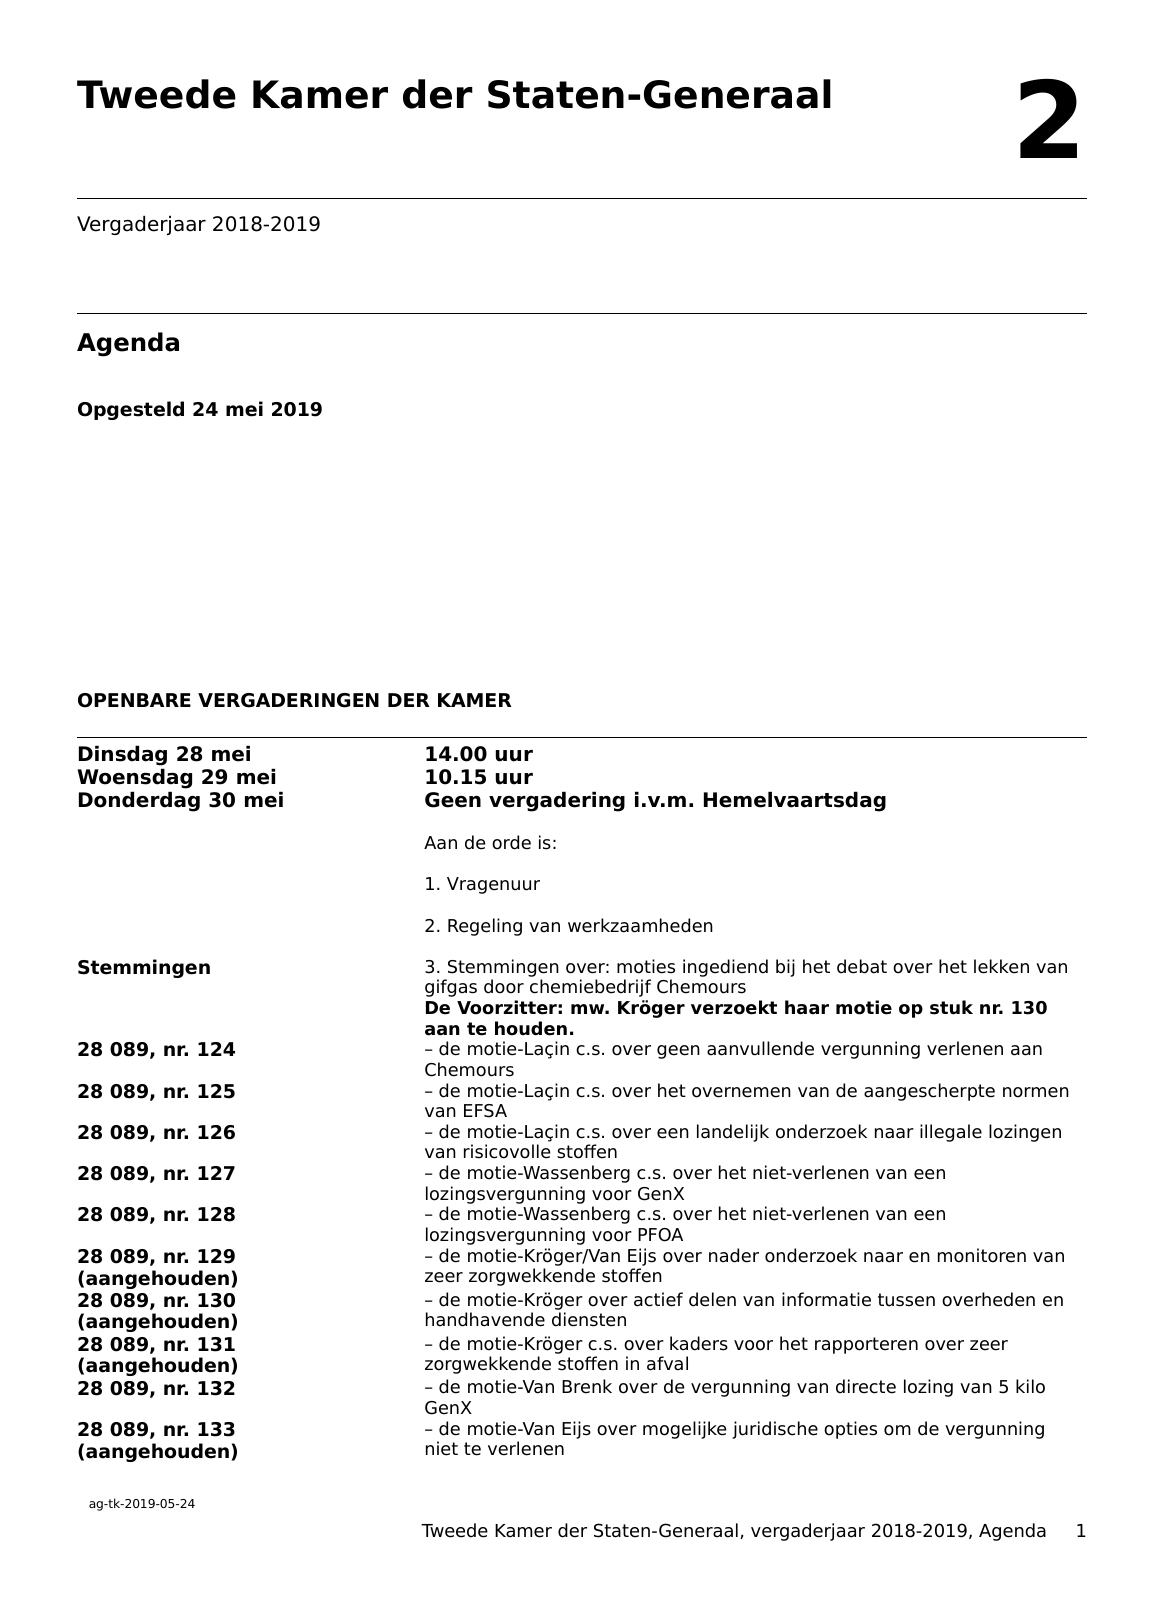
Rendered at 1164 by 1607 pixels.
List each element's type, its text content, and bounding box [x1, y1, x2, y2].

table_cell 3. Stemmingen over: moties ingediend bij het debat over het lekken van gifgas door chemiebedrijf Chemours [418, 957, 1087, 998]
table_cell 28 089, nr. 126 [77, 1122, 401, 1163]
table_cell [401, 916, 418, 936]
table_cell [401, 1039, 418, 1081]
table_cell – de motie-Van Brenk over de vergunning van directe lozing van 5 kilo GenX [418, 1378, 1087, 1419]
table_cell [418, 936, 1087, 957]
table_cell 28 089, nr. 128 [77, 1204, 401, 1246]
table_cell [77, 874, 401, 895]
table_cell [418, 813, 1087, 833]
table_cell [401, 1334, 418, 1377]
table_cell Geen vergadering i.v.m. Hemelvaartsdag [418, 789, 1087, 812]
table_cell [401, 1290, 418, 1333]
table_cell – de motie-Wassenberg c.s. over het niet-verlenen van een lozingsvergunning voor PFOA [418, 1204, 1087, 1246]
table_cell [401, 895, 418, 916]
table_cell 28 089, nr. 133 (aangehouden) [77, 1419, 401, 1463]
table_cell [77, 854, 401, 874]
table_cell [401, 1081, 418, 1122]
table_header [401, 738, 418, 766]
table_cell – de motie-Van Eijs over mogelijke juridische opties om de vergunning niet te verlenen [418, 1419, 1087, 1463]
table_cell [77, 936, 401, 957]
table_cell Stemmingen [77, 957, 401, 998]
table_cell 1. Vragenuur [418, 874, 1087, 895]
table_cell 28 089, nr. 130 (aangehouden) [77, 1290, 401, 1333]
table_cell [77, 916, 401, 936]
table_cell 28 089, nr. 124 [77, 1039, 401, 1081]
table_header Dinsdag 28 mei [77, 738, 401, 766]
table_cell Woensdag 29 mei [77, 766, 401, 789]
table_cell 28 089, nr. 127 [77, 1163, 401, 1204]
table_cell [77, 895, 401, 916]
table_cell Vergaderjaar 2018-2019 [77, 199, 1087, 313]
table_cell Donderdag 30 mei [77, 789, 401, 812]
table_header 14.00 uur [418, 738, 1087, 766]
text Opgesteld 24 mei 2019 [77, 399, 1087, 421]
text ag-tk-2019-05-24 [88, 1497, 323, 1511]
table_cell – de motie-Kröger/Van Eijs over nader onderzoek naar en monitoren van zeer zorgwekkende stoffen [418, 1246, 1087, 1289]
table_cell – de motie-Laçin c.s. over geen aanvullende vergunning verlenen aan Chemours [418, 1039, 1087, 1081]
table_cell – de motie-Kröger over actief delen van informatie tussen overheden en handhavende diensten [418, 1290, 1087, 1333]
table_header 2 [886, 59, 1087, 198]
table_cell [401, 936, 418, 957]
table_cell [401, 998, 418, 1039]
table_cell – de motie-Laçin c.s. over het overnemen van de aangescherpte normen van EFSA [418, 1081, 1087, 1122]
table_cell 28 089, nr. 131 (aangehouden) [77, 1334, 401, 1377]
table_cell [401, 1378, 418, 1419]
table_cell 10.15 uur [418, 766, 1087, 789]
table_cell Agenda [77, 314, 422, 357]
subtitle OPENBARE VERGADERINGEN DER KAMER [77, 690, 1087, 712]
table_cell 2. Regeling van werkzaamheden [418, 916, 1087, 936]
table_cell [401, 1204, 418, 1246]
table_cell [401, 1246, 418, 1289]
table_cell [401, 1419, 418, 1463]
table_cell Aan de orde is: [418, 833, 1087, 854]
table_cell – de motie-Wassenberg c.s. over het niet-verlenen van een lozingsvergunning voor GenX [418, 1163, 1087, 1204]
table_cell – de motie-Laçin c.s. over een landelijk onderzoek naar illegale lozingen van risicovolle stoffen [418, 1122, 1087, 1163]
table_cell [418, 854, 1087, 874]
table_cell [77, 998, 401, 1039]
table_cell [401, 874, 418, 895]
table_cell 28 089, nr. 125 [77, 1081, 401, 1122]
table_cell [401, 833, 418, 854]
table_cell [422, 314, 1087, 357]
table_cell De Voorzitter: mw. Kröger verzoekt haar motie op stuk nr. 130 aan te houden. [418, 998, 1087, 1039]
table_cell [401, 766, 418, 789]
table_cell [401, 813, 418, 833]
table_cell [77, 813, 401, 833]
table_cell [401, 789, 418, 812]
table_cell 28 089, nr. 132 [77, 1378, 401, 1419]
table_cell [401, 854, 418, 874]
table_cell [77, 833, 401, 854]
table_cell [401, 1122, 418, 1163]
table_cell [418, 895, 1087, 916]
table_cell [401, 957, 418, 998]
table_cell 28 089, nr. 129 (aangehouden) [77, 1246, 401, 1289]
table_cell [401, 1163, 418, 1204]
table_cell – de motie-Kröger c.s. over kaders voor het rapporteren over zeer zorgwekkende stoffen in afval [418, 1334, 1087, 1377]
table_header Tweede Kamer der Staten-Generaal [77, 59, 886, 198]
